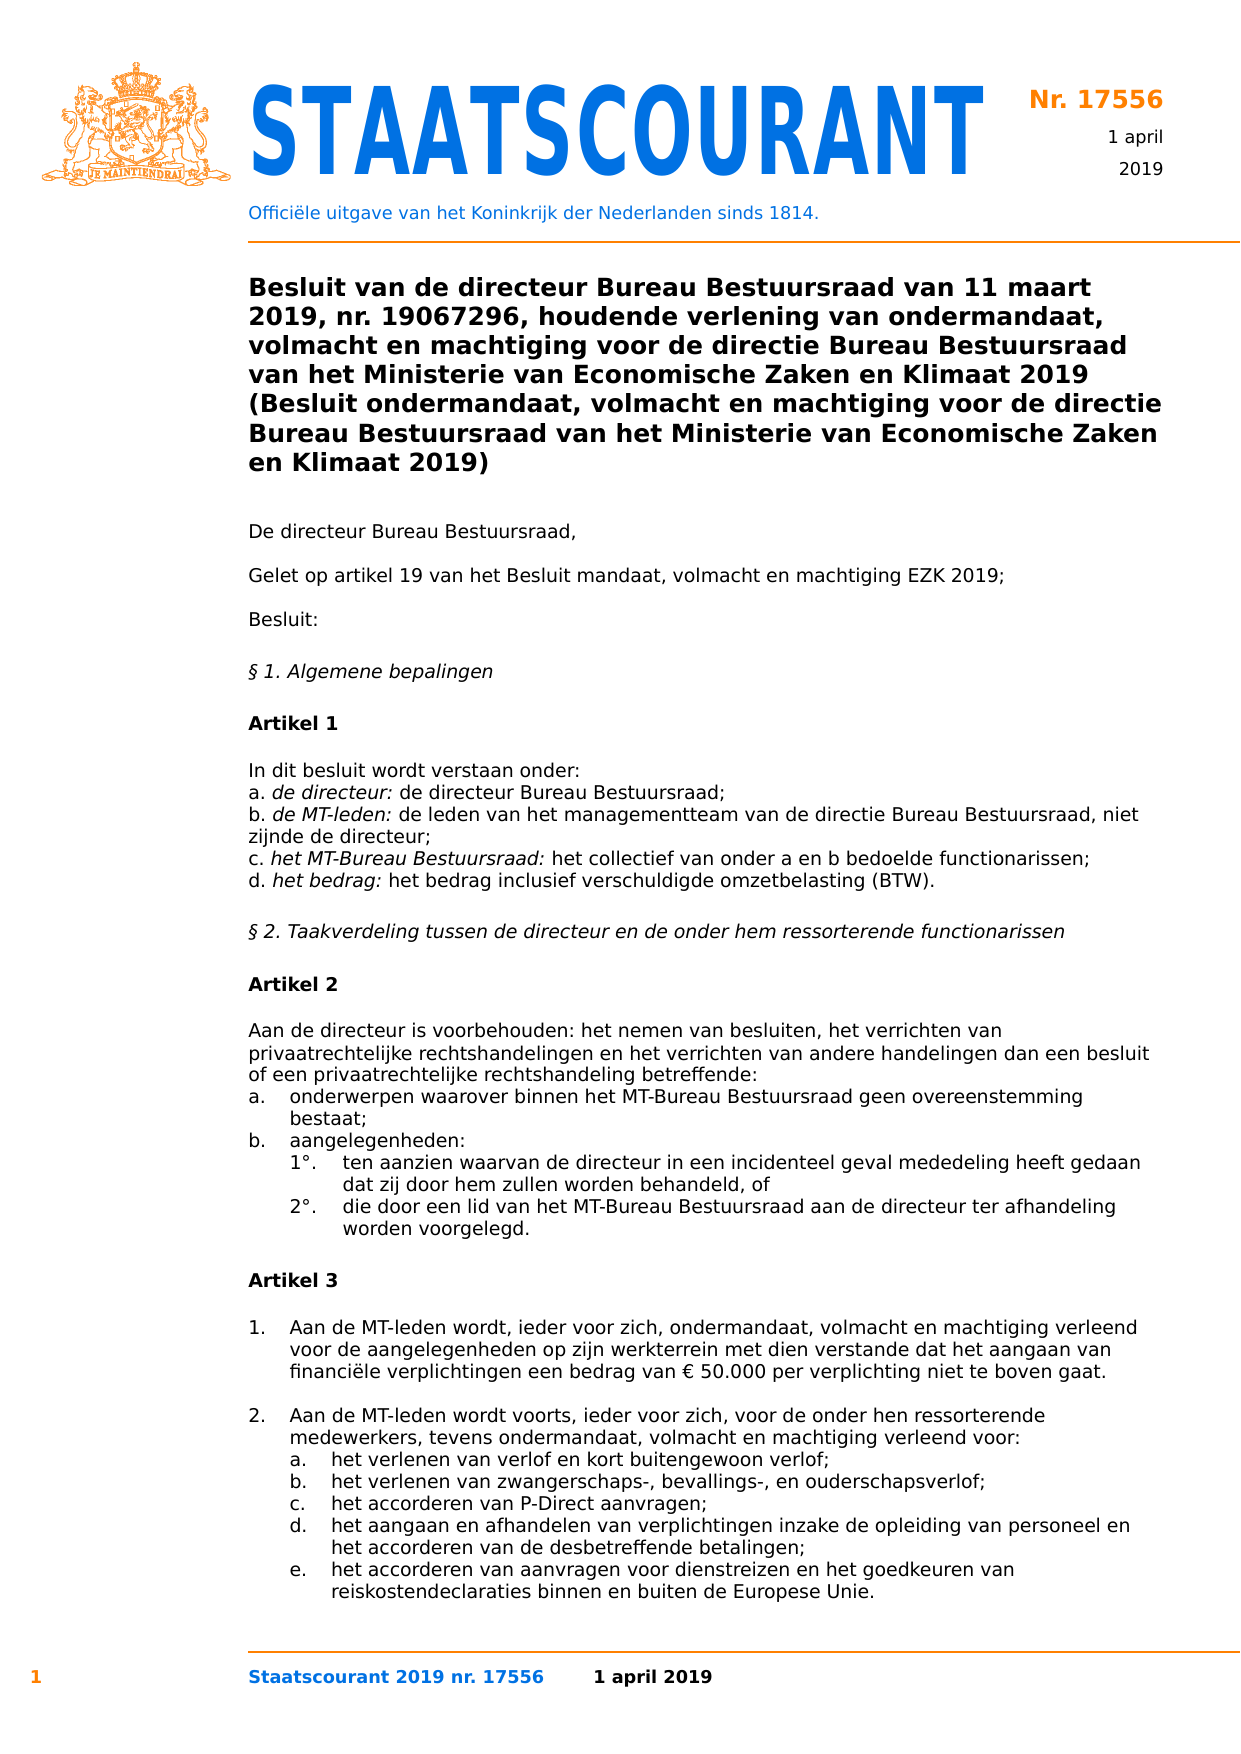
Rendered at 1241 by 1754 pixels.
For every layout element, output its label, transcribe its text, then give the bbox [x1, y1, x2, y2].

text In dit besluit wordt verstaan onder: [248, 759, 1163, 782]
table_cell 1 april [998, 121, 1240, 153]
picture [41, 62, 231, 186]
subtitle Besluit van de directeur Bureau Bestuursraad van 11 maart 2019, nr. 19067296, houdende verlening van ondermandaat, volmacht en machtiging voor de directie Bureau Bestuursraad van het Ministerie van Economische Zaken en Klimaat 2019 (Besluit ondermandaat, volmacht en machtiging voor de directie Bureau Bestuursraad van het Ministerie van Economische Zaken en Klimaat 2019) [248, 273, 1163, 477]
text a. de directeur: de directeur Bureau Bestuursraad; [248, 782, 1163, 803]
subtitle Artikel 3 [248, 1270, 1163, 1292]
text 1°. ten aanzien waarvan de directeur in een incidenteel geval mededeling heeft gedaan dat zij door hem zullen worden behandeld, of [289, 1152, 1163, 1196]
text d. het bedrag: het bedrag inclusief verschuldigde omzetbelasting (BTW). [248, 869, 1163, 891]
text 2°. die door een lid van het MT-Bureau Bestuursraad aan de directeur ter afhandeling worden voorgelegd. [289, 1196, 1163, 1240]
text c. het accorderen van P-Direct aanvragen; [289, 1493, 1163, 1515]
table_cell Officiële uitgave van het Koninkrijk der Nederlanden sinds 1814. [248, 203, 1240, 241]
text Gelet op artikel 19 van het Besluit mandaat, volmacht en machtiging EZK 2019; [248, 565, 1163, 587]
table_cell 2019 [998, 153, 1240, 203]
text 2. Aan de MT-leden wordt voorts, ieder voor zich, voor de onder hen ressorterende medewerkers, tevens ondermandaat, volmacht en machtiging verleend voor: [248, 1405, 1163, 1449]
text 1. Aan de MT-leden wordt, ieder voor zich, ondermandaat, volmacht en machtiging verleend voor de aangelegenheden op zijn werkterrein met dien verstande dat het aangaan van financiële verplichtingen een bedrag van € 50.000 per verplichting niet te boven gaat. [248, 1317, 1163, 1383]
text a. onderwerpen waarover binnen het MT-Bureau Bestuursraad geen overeenstemming bestaat; [248, 1086, 1163, 1130]
subtitle Artikel 2 [248, 973, 1163, 995]
text Besluit: [248, 609, 1163, 631]
subtitle § 2. Taakverdeling tussen de directeur en de onder hem ressorterende functionarissen [248, 921, 1163, 943]
text b. de MT-leden: de leden van het managementteam van de directie Bureau Bestuursraad, niet zijnde de directeur; [248, 803, 1163, 847]
text d. het aangaan en afhandelen van verplichtingen inzake de opleiding van personeel en het accorderen van de desbetreffende betalingen; [289, 1515, 1163, 1559]
subtitle Artikel 1 [248, 713, 1163, 734]
table_header STAATSCOURANT [248, 62, 998, 203]
table_header [25, 62, 248, 241]
text Aan de directeur is voorbehouden: het nemen van besluiten, het verrichten van privaatrechtelijke rechtshandelingen en het verrichten van andere handelingen dan een besluit of een privaatrechtelijke rechtshandeling betreffende: [248, 1020, 1163, 1086]
text De directeur Bureau Bestuursraad, [248, 521, 1163, 543]
table_header Nr. 17556 [998, 62, 1240, 121]
text b. aangelegenheden: [248, 1130, 1163, 1152]
text c. het MT-Bureau Bestuursraad: het collectief van onder a en b bedoelde functionarissen; [248, 847, 1163, 869]
text e. het accorderen van aanvragen voor dienstreizen en het goedkeuren van reiskostendeclaraties binnen en buiten de Europese Unie. [289, 1559, 1163, 1603]
text b. het verlenen van zwangerschaps-, bevallings-, en ouderschapsverlof; [289, 1471, 1163, 1493]
subtitle § 1. Algemene bepalingen [248, 661, 1163, 683]
text a. het verlenen van verlof en kort buitengewoon verlof; [289, 1449, 1163, 1471]
